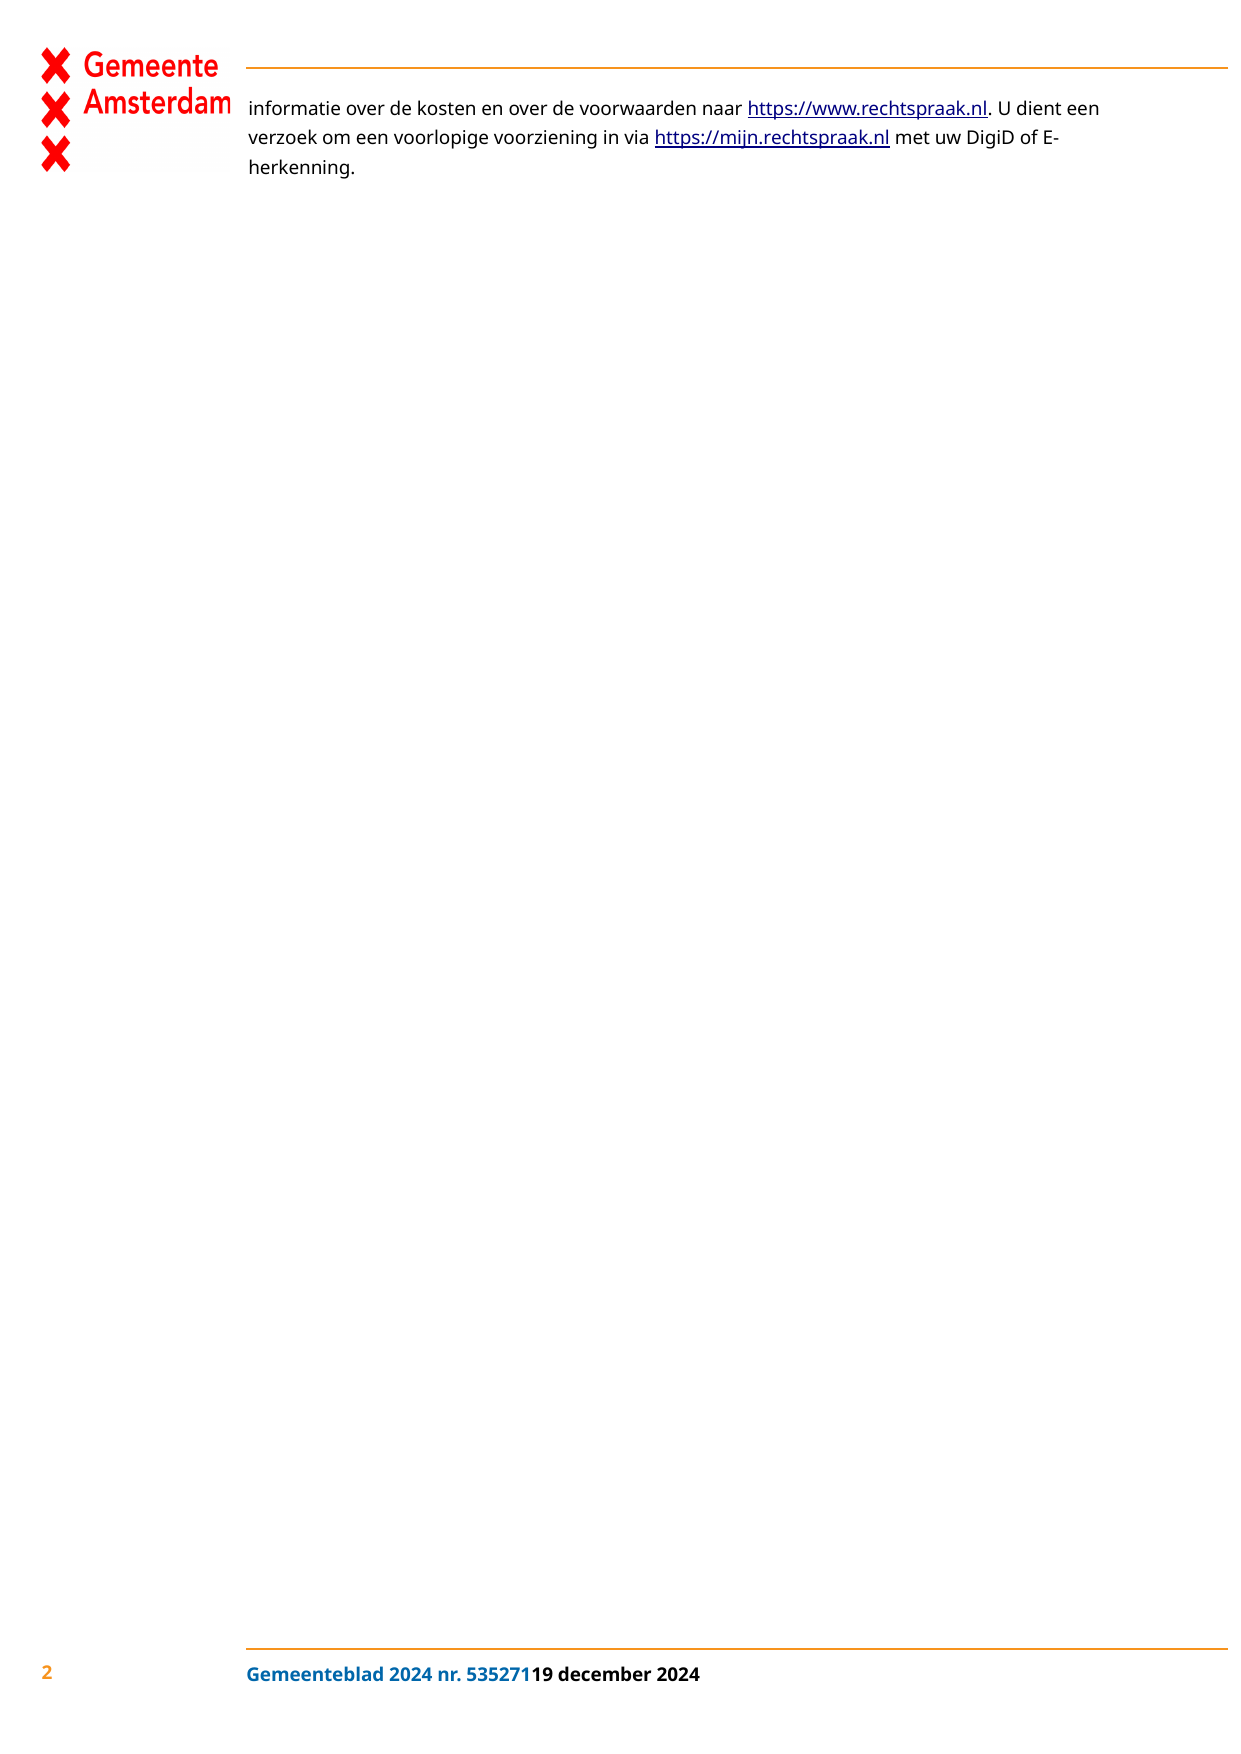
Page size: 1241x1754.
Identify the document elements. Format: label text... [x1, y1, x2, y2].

text informatie over de kosten en over de voorwaarden naar https://www.rechtspraak.nl. U dient een verzoek om een voorlopige voorziening in via https://mijn.rechtspraak.nl met uw DigiD of E-herkenning. [248, 95, 1152, 180]
picture [41, 47, 231, 172]
